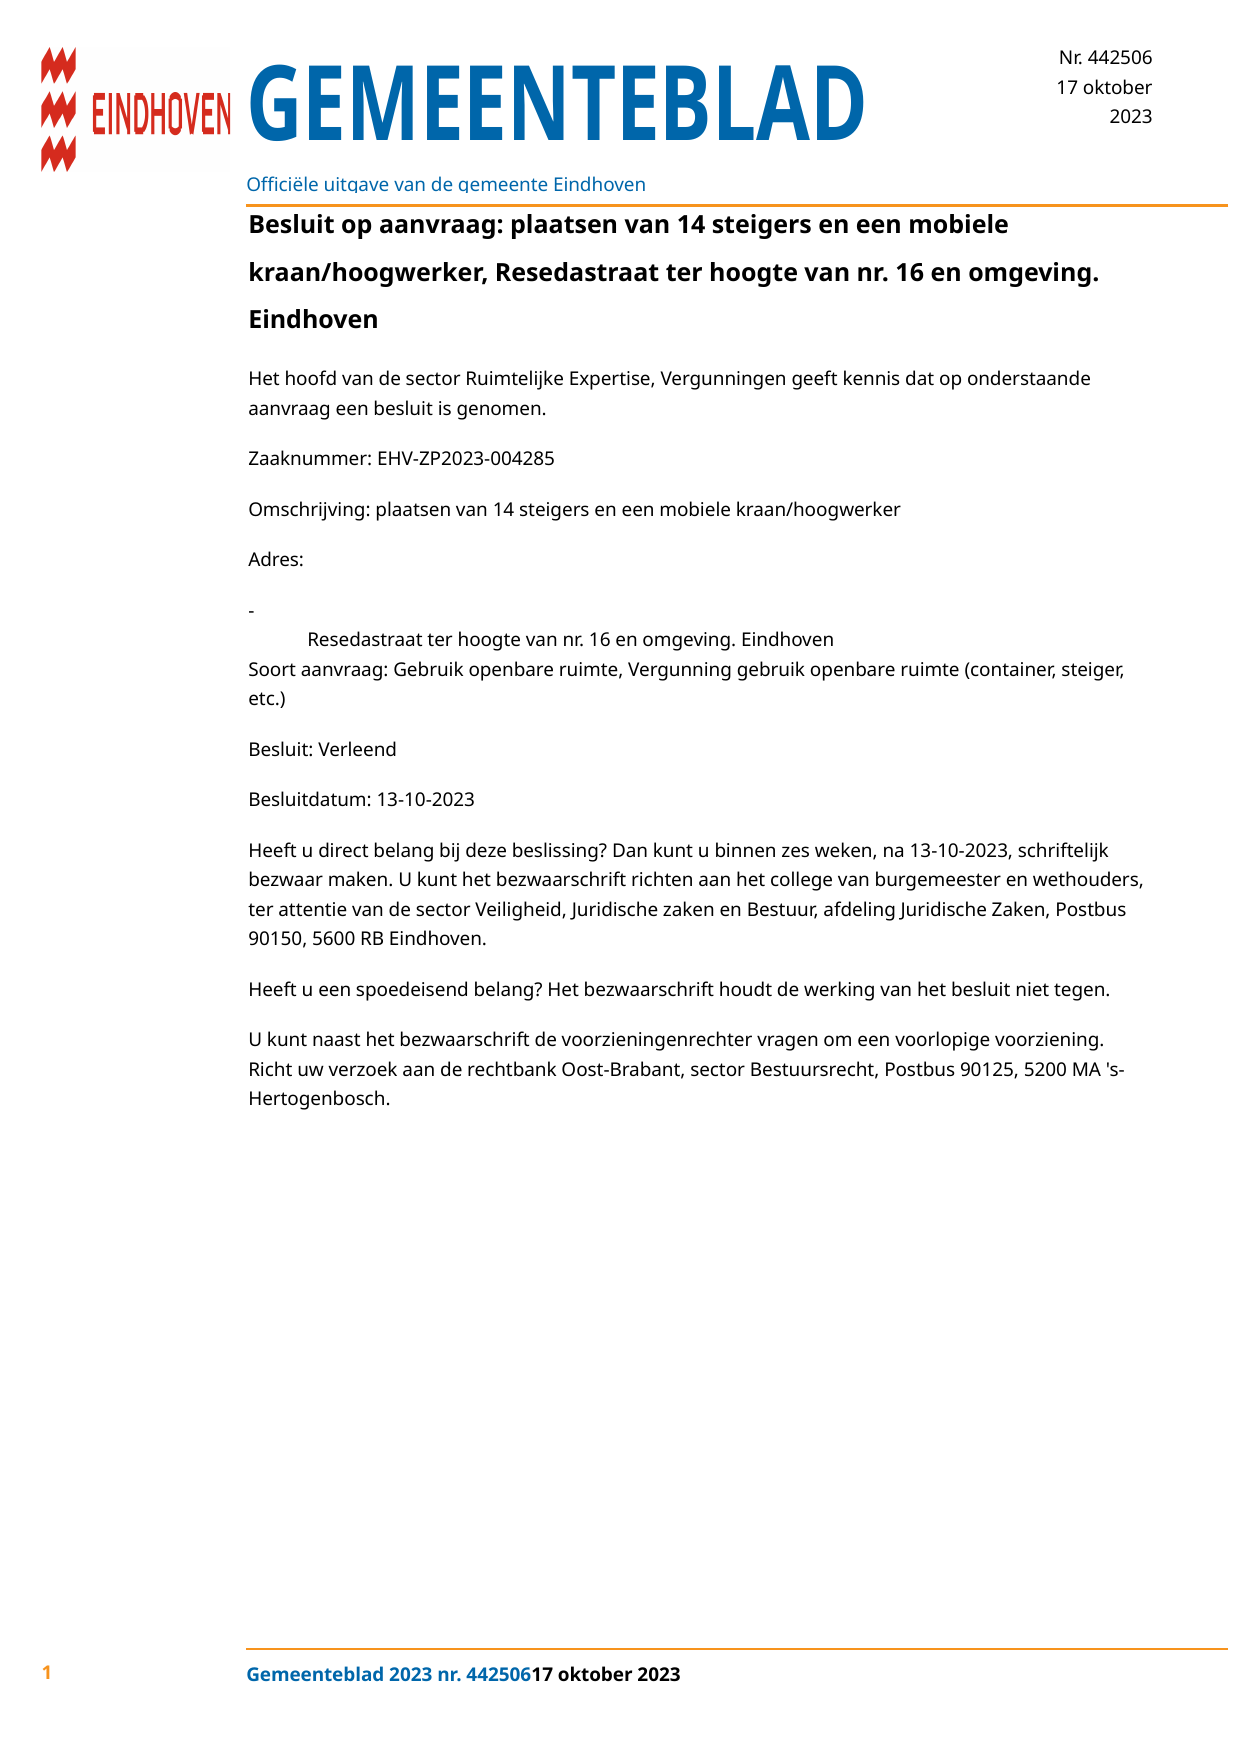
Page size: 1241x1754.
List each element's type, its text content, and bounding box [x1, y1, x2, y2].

text Heeft u direct belang bij deze beslissing? Dan kunt u binnen zes weken, na 13-10-2023, schriftelijk bezwaar maken. U kunt het bezwaarschrift richten aan het college van burgemeester en wethouders, ter attentie van de sector Veiligheid, Juridische zaken en Bestuur, afdeling Juridische Zaken, Postbus 90150, 5600 RB Eindhoven. [248, 837, 1152, 951]
text Omschrijving: plaatsen van 14 steigers en een mobiele kraan/hoogwerker [248, 496, 1152, 522]
text Het hoofd van de sector Ruimtelijke Expertise, Vergunningen geeft kennis dat op onderstaande aanvraag een besluit is genomen. [248, 366, 1152, 421]
text Zaaknummer: EHV-ZP2023-004285 [248, 446, 1152, 471]
text Besluitdatum: 13-10-2023 [248, 786, 1152, 812]
picture [41, 47, 231, 172]
text Besluit: Verleend [248, 736, 1152, 762]
text Adres: [248, 546, 1152, 572]
text Heeft u een spoedeisend belang? Het bezwaarschrift houdt de werking van het besluit niet tegen. [248, 976, 1152, 1002]
text U kunt naast het bezwaarschrift de voorzieningenrechter vragen om een voorlopige voorziening. Richt uw verzoek aan de rechtbank Oost-Brabant, sector Bestuursrecht, Postbus 90125, 5200 MA 's-Hertogenbosch. [248, 1026, 1152, 1111]
text Soort aanvraag: Gebruik openbare ruimte, Vergunning gebruik openbare ruimte (container, steiger, etc.) [248, 656, 1152, 711]
text Besluit op aanvraag: plaatsen van 14 steigers en een mobiele kraan/hoogwerker, Resedastraat ter hoogte van nr. 16 en omgeving. Eindhoven [248, 207, 1152, 336]
list Resedastraat ter hoogte van nr. 16 en omgeving. Eindhoven [248, 626, 1152, 652]
